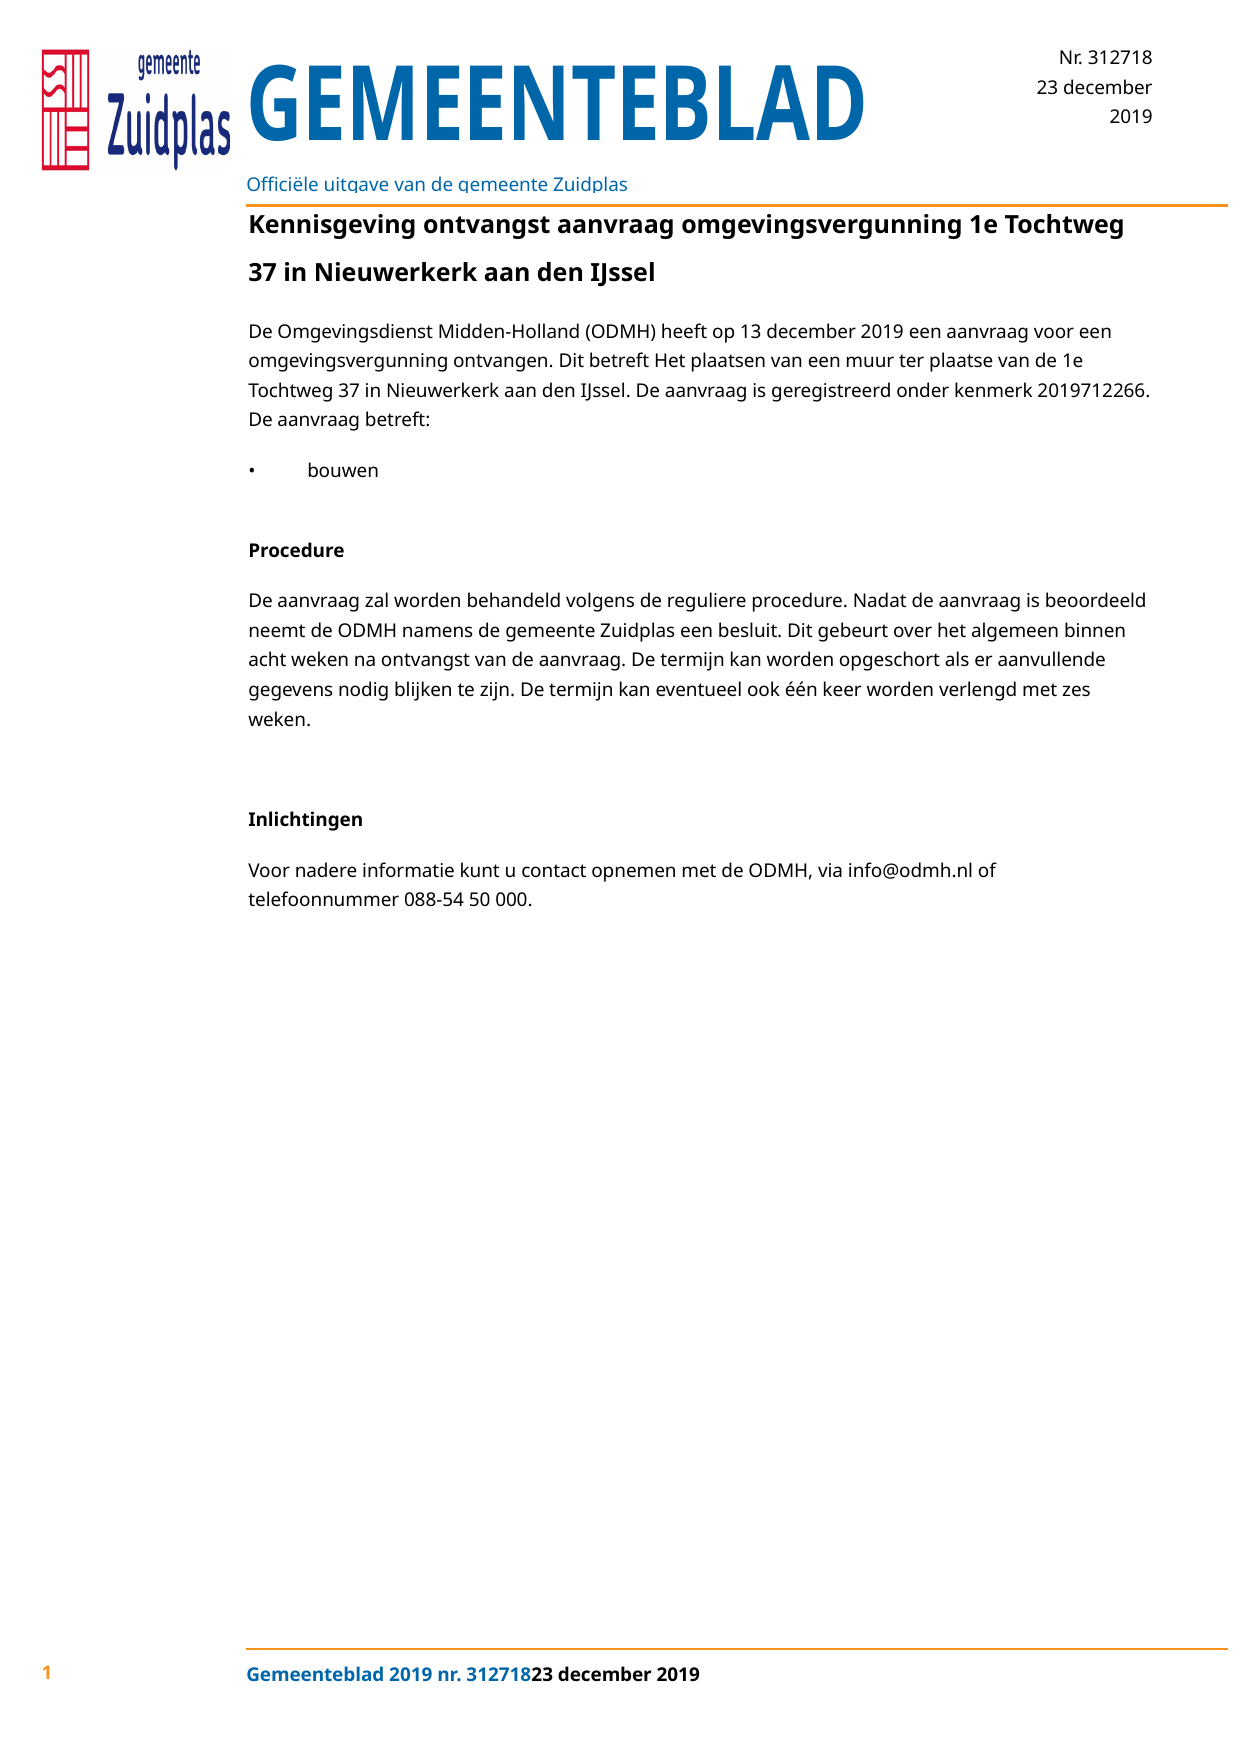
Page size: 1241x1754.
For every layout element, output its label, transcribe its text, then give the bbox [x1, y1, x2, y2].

text Voor nadere informatie kunt u contact opnemen met de ODMH, via info@odmh.nl of telefoonnummer 088-54 50 000. [248, 857, 1152, 912]
picture [41, 47, 231, 172]
text Procedure [248, 537, 1152, 563]
text Kennisgeving ontvangst aanvraag omgevingsvergunning 1e Tochtweg 37 in Nieuwerkerk aan den IJssel [248, 207, 1152, 288]
text Inlichtingen [248, 807, 1152, 832]
text De aanvraag zal worden behandeld volgens de reguliere procedure. Nadat de aanvraag is beoordeeld neemt de ODMH namens de gemeente Zuidplas een besluit. Dit gebeurt over het algemeen binnen acht weken na ontvangst van de aanvraag. De termijn kan worden opgeschort als er aanvullende gegevens nodig blijken te zijn. De termijn kan eventueel ook één keer worden verlengd met zes weken. [248, 587, 1152, 732]
list bouwen [248, 457, 1152, 483]
text De Omgevingsdienst Midden-Holland (ODMH) heeft op 13 december 2019 een aanvraag voor een omgevingsvergunning ontvangen. Dit betreft Het plaatsen van een muur ter plaatse van de 1e Tochtweg 37 in Nieuwerkerk aan den IJssel. De aanvraag is geregistreerd onder kenmerk 2019712266. De aanvraag betreft: [248, 318, 1152, 432]
